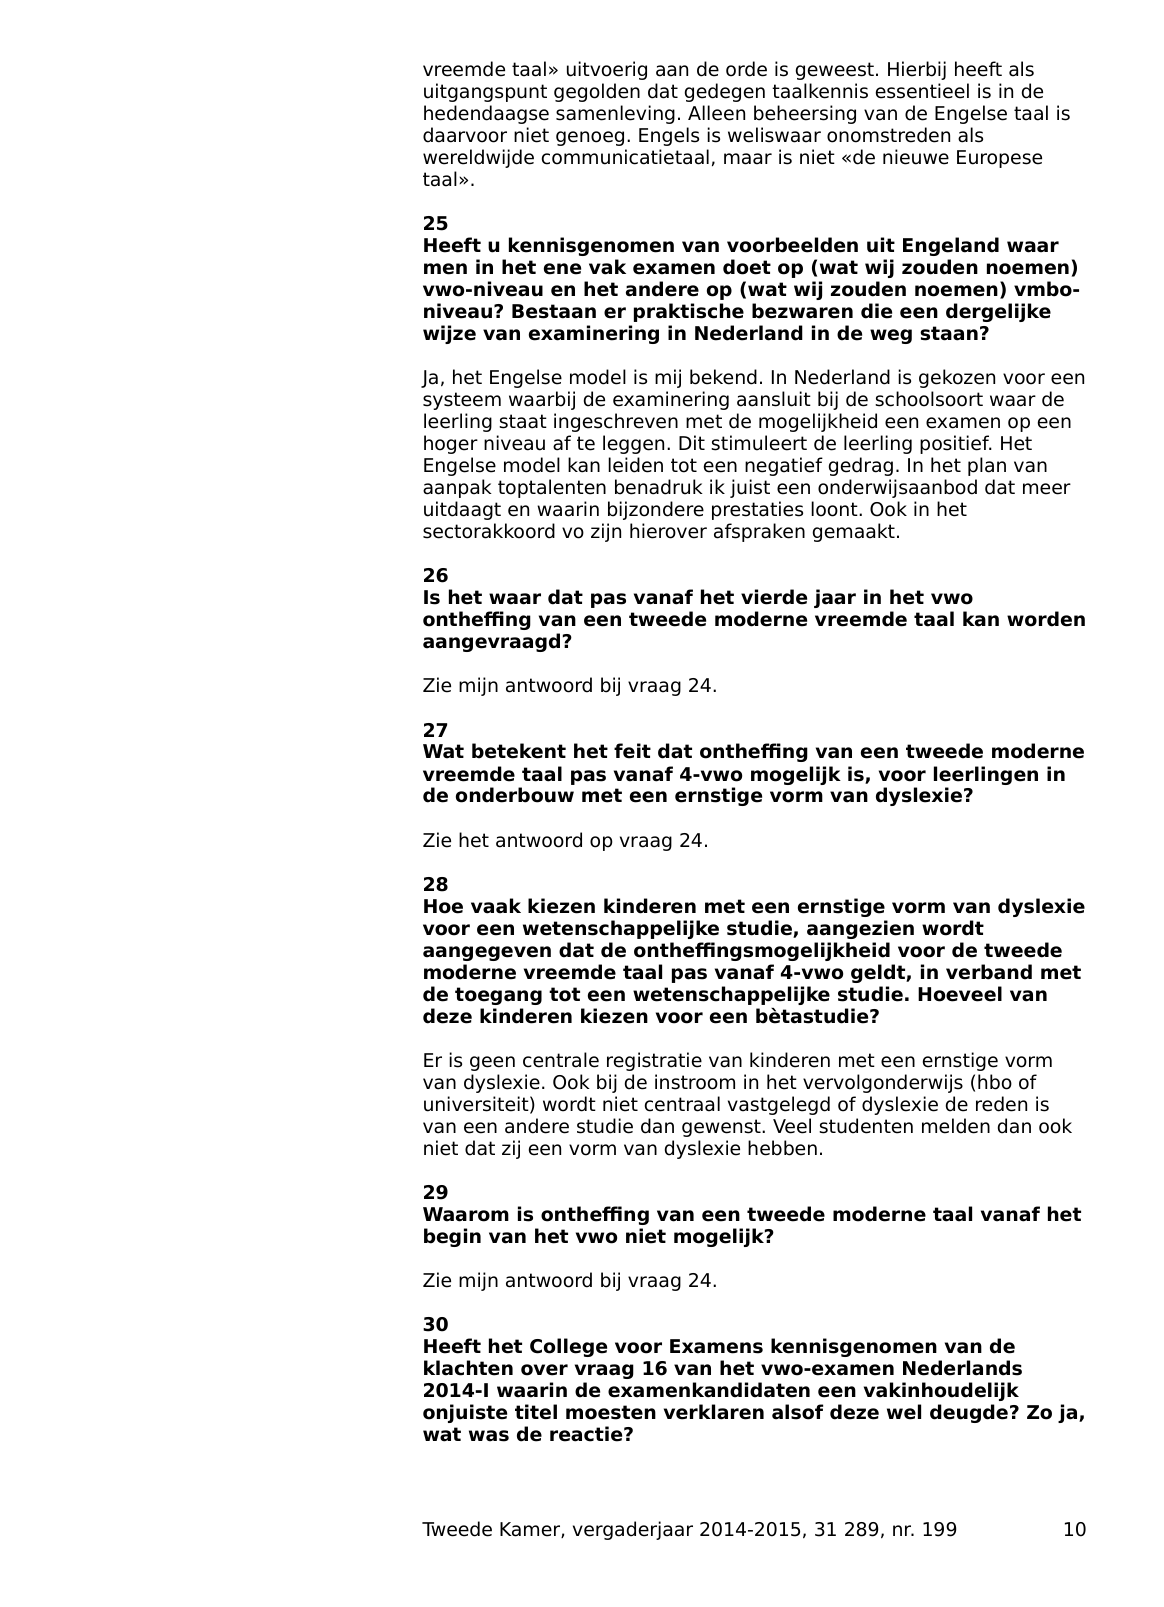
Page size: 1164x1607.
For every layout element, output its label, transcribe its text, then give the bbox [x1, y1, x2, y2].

text Heeft u kennisgenomen van voorbeelden uit Engeland waar men in het ene vak examen doet op (wat wij zouden noemen) vwo-niveau en het andere op (wat wij zouden noemen) vmbo-niveau? Bestaan er praktische bezwaren die een dergelijke wijze van examinering in Nederland in de weg staan? [422, 235, 1087, 345]
text 30 [422, 1314, 1087, 1336]
text Hoe vaak kiezen kinderen met een ernstige vorm van dyslexie voor een wetenschappelijke studie, aangezien wordt aangegeven dat de ontheffingsmogelijkheid voor de tweede moderne vreemde taal pas vanaf 4-vwo geldt, in verband met de toegang tot een wetenschappelijke studie. Hoeveel van deze kinderen kiezen voor een bètastudie? [422, 896, 1087, 1028]
text Er is geen centrale registratie van kinderen met een ernstige vorm van dyslexie. Ook bij de instroom in het vervolgonderwijs (hbo of universiteit) wordt niet centraal vastgelegd of dyslexie de reden is van een andere studie dan gewenst. Veel studenten melden dan ook niet dat zij een vorm van dyslexie hebben. [422, 1050, 1087, 1160]
text 29 [422, 1182, 1087, 1204]
text Zie het antwoord op vraag 24. [422, 829, 1087, 852]
text Waarom is ontheffing van een tweede moderne taal vanaf het begin van het vwo niet mogelijk? [422, 1204, 1087, 1248]
text Wat betekent het feit dat ontheffing van een tweede moderne vreemde taal pas vanaf 4-vwo mogelijk is, voor leerlingen in de onderbouw met een ernstige vorm van dyslexie? [422, 741, 1087, 807]
text 25 [422, 213, 1087, 235]
text vreemde taal» uitvoerig aan de orde is geweest. Hierbij heeft als uitgangspunt gegolden dat gedegen taalkennis essentieel is in de hedendaagse samenleving. Alleen beheersing van de Engelse taal is daarvoor niet genoeg. Engels is weliswaar onomstreden als wereldwijde communicatietaal, maar is niet «de nieuwe Europese taal». [422, 59, 1087, 191]
text Heeft het College voor Examens kennisgenomen van de klachten over vraag 16 van het vwo-examen Nederlands 2014-I waarin de examenkandidaten een vakinhoudelijk onjuiste titel moesten verklaren alsof deze wel deugde? Zo ja, wat was de reactie? [422, 1336, 1087, 1446]
text 26 [422, 565, 1087, 587]
text Zie mijn antwoord bij vraag 24. [422, 1270, 1087, 1292]
text Zie mijn antwoord bij vraag 24. [422, 675, 1087, 697]
text Ja, het Engelse model is mij bekend. In Nederland is gekozen voor een systeem waarbij de examinering aansluit bij de schoolsoort waar de leerling staat ingeschreven met de mogelijkheid een examen op een hoger niveau af te leggen. Dit stimuleert de leerling positief. Het Engelse model kan leiden tot een negatief gedrag. In het plan van aanpak toptalenten benadruk ik juist een onderwijsaanbod dat meer uitdaagt en waarin bijzondere prestaties loont. Ook in het sectorakkoord vo zijn hierover afspraken gemaakt. [422, 367, 1087, 543]
text 28 [422, 874, 1087, 896]
text Is het waar dat pas vanaf het vierde jaar in het vwo ontheffing van een tweede moderne vreemde taal kan worden aangevraagd? [422, 587, 1087, 653]
text 27 [422, 719, 1087, 741]
